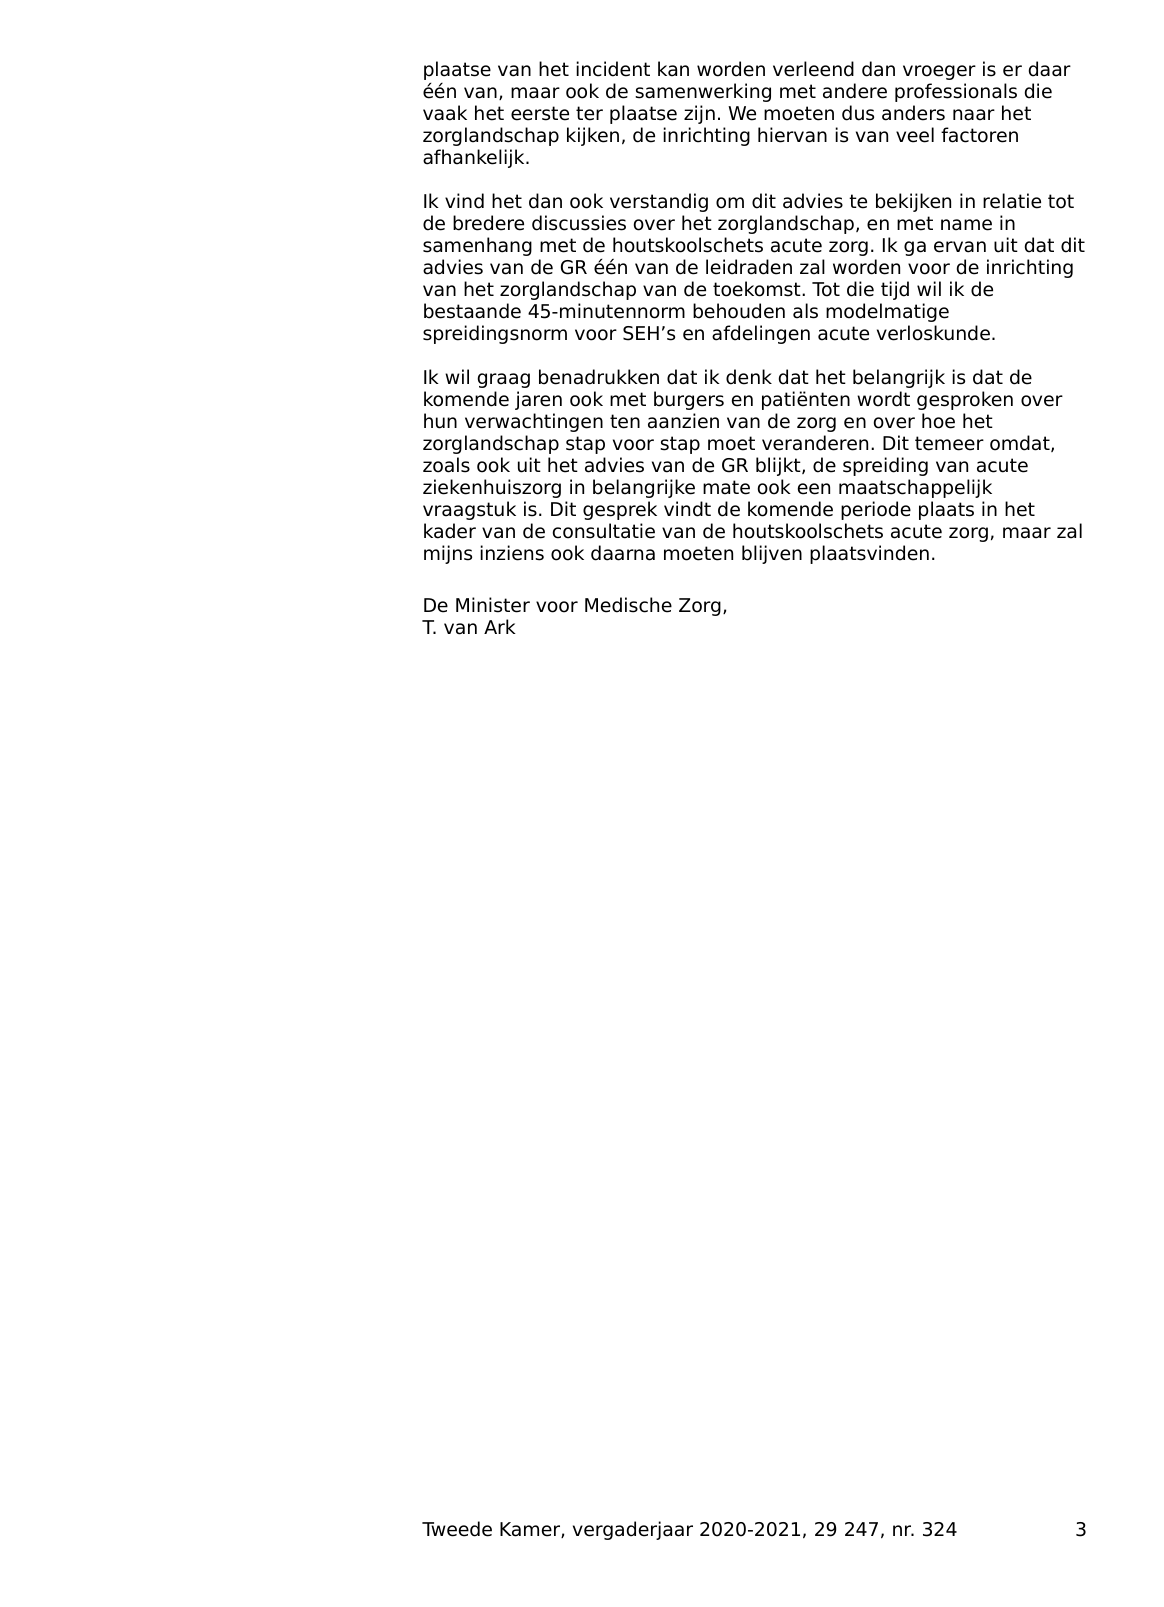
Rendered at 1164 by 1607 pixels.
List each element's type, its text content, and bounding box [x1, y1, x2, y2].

text Ik vind het dan ook verstandig om dit advies te bekijken in relatie tot de bredere discussies over het zorglandschap, en met name in samenhang met de houtskoolschets acute zorg. Ik ga ervan uit dat dit advies van de GR één van de leidraden zal worden voor de inrichting van het zorglandschap van de toekomst. Tot die tijd wil ik de bestaande 45-minutennorm behouden als modelmatige spreidingsnorm voor SEH’s en afdelingen acute verloskunde. [422, 191, 1087, 345]
text Ik wil graag benadrukken dat ik denk dat het belangrijk is dat de komende jaren ook met burgers en patiënten wordt gesproken over hun verwachtingen ten aanzien van de zorg en over hoe het zorglandschap stap voor stap moet veranderen. Dit temeer omdat, zoals ook uit het advies van de GR blijkt, de spreiding van acute ziekenhuiszorg in belangrijke mate ook een maatschappelijk vraagstuk is. Dit gesprek vindt de komende periode plaats in het kader van de consultatie van de houtskoolschets acute zorg, maar zal mijns inziens ook daarna moeten blijven plaatsvinden. [422, 367, 1087, 565]
text plaatse van het incident kan worden verleend dan vroeger is er daar één van, maar ook de samenwerking met andere professionals die vaak het eerste ter plaatse zijn. We moeten dus anders naar het zorglandschap kijken, de inrichting hiervan is van veel factoren afhankelijk. [422, 59, 1087, 169]
text De Minister voor Medische Zorg, T. van Ark [422, 595, 1087, 639]
